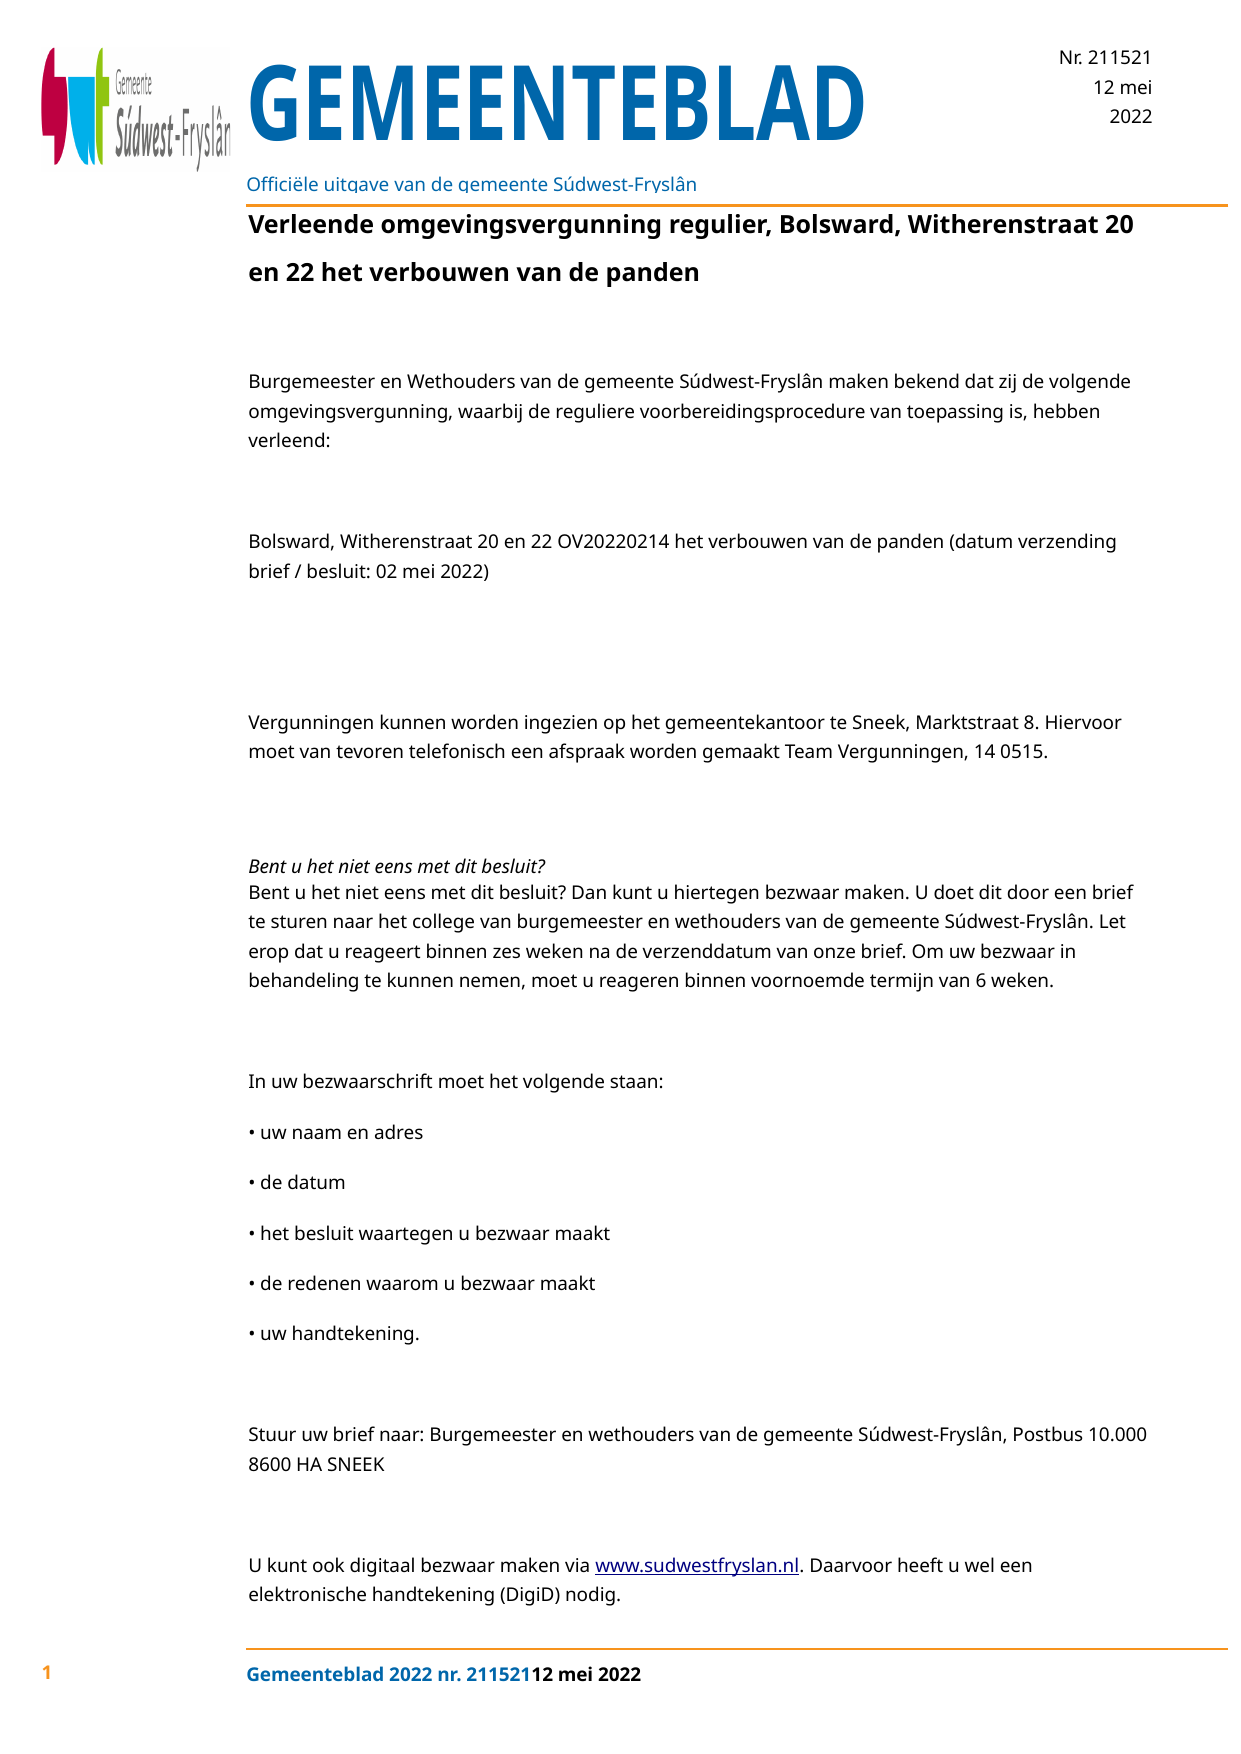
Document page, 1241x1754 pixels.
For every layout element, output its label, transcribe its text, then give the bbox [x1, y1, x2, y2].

text Stuur uw brief naar: Burgemeester en wethouders van de gemeente Súdwest-Fryslân, Postbus 10.000 8600 HA SNEEK [248, 1421, 1152, 1477]
picture [41, 47, 231, 172]
text Bolsward, Witherenstraat 20 en 22 OV20220214 het verbouwen van de panden (datum verzending brief / besluit: 02 mei 2022) [248, 528, 1152, 584]
text • het besluit waartegen u bezwaar maakt [248, 1220, 1152, 1245]
text • de datum [248, 1169, 1152, 1195]
text Bent u het niet eens met dit besluit? Dan kunt u hiertegen bezwaar maken. U doet dit door een brief te sturen naar het college van burgemeester en wethouders van de gemeente Súdwest-Fryslân. Let erop dat u reageert binnen zes weken na de verzenddatum van onze brief. Om uw bezwaar in behandeling te kunnen nemen, moet u reageren binnen voornoemde termijn van 6 weken. [248, 879, 1152, 993]
text Verleende omgevingsvergunning regulier, Bolsward, Witherenstraat 20 en 22 het verbouwen van de panden [248, 207, 1152, 288]
text • uw handtekening. [248, 1321, 1152, 1346]
text • de redenen waarom u bezwaar maakt [248, 1270, 1152, 1296]
text U kunt ook digitaal bezwaar maken via www.sudwestfryslan.nl. Daarvoor heeft u wel een elektronische handtekening (DigiD) nodig. [248, 1552, 1152, 1607]
text In uw bezwaarschrift moet het volgende staan: [248, 1068, 1152, 1094]
text Burgemeester en Wethouders van de gemeente Súdwest-Fryslân maken bekend dat zij de volgende omgevingsvergunning, waarbij de reguliere voorbereidingsprocedure van toepassing is, hebben verleend: [248, 368, 1152, 453]
text Bent u het niet eens met dit besluit? [248, 853, 1152, 879]
text Vergunningen kunnen worden ingezien op het gemeentekantoor te Sneek, Marktstraat 8. Hiervoor moet van tevoren telefonisch een afspraak worden gemaakt Team Vergunningen, 14 0515. [248, 709, 1152, 764]
text • uw naam en adres [248, 1119, 1152, 1144]
